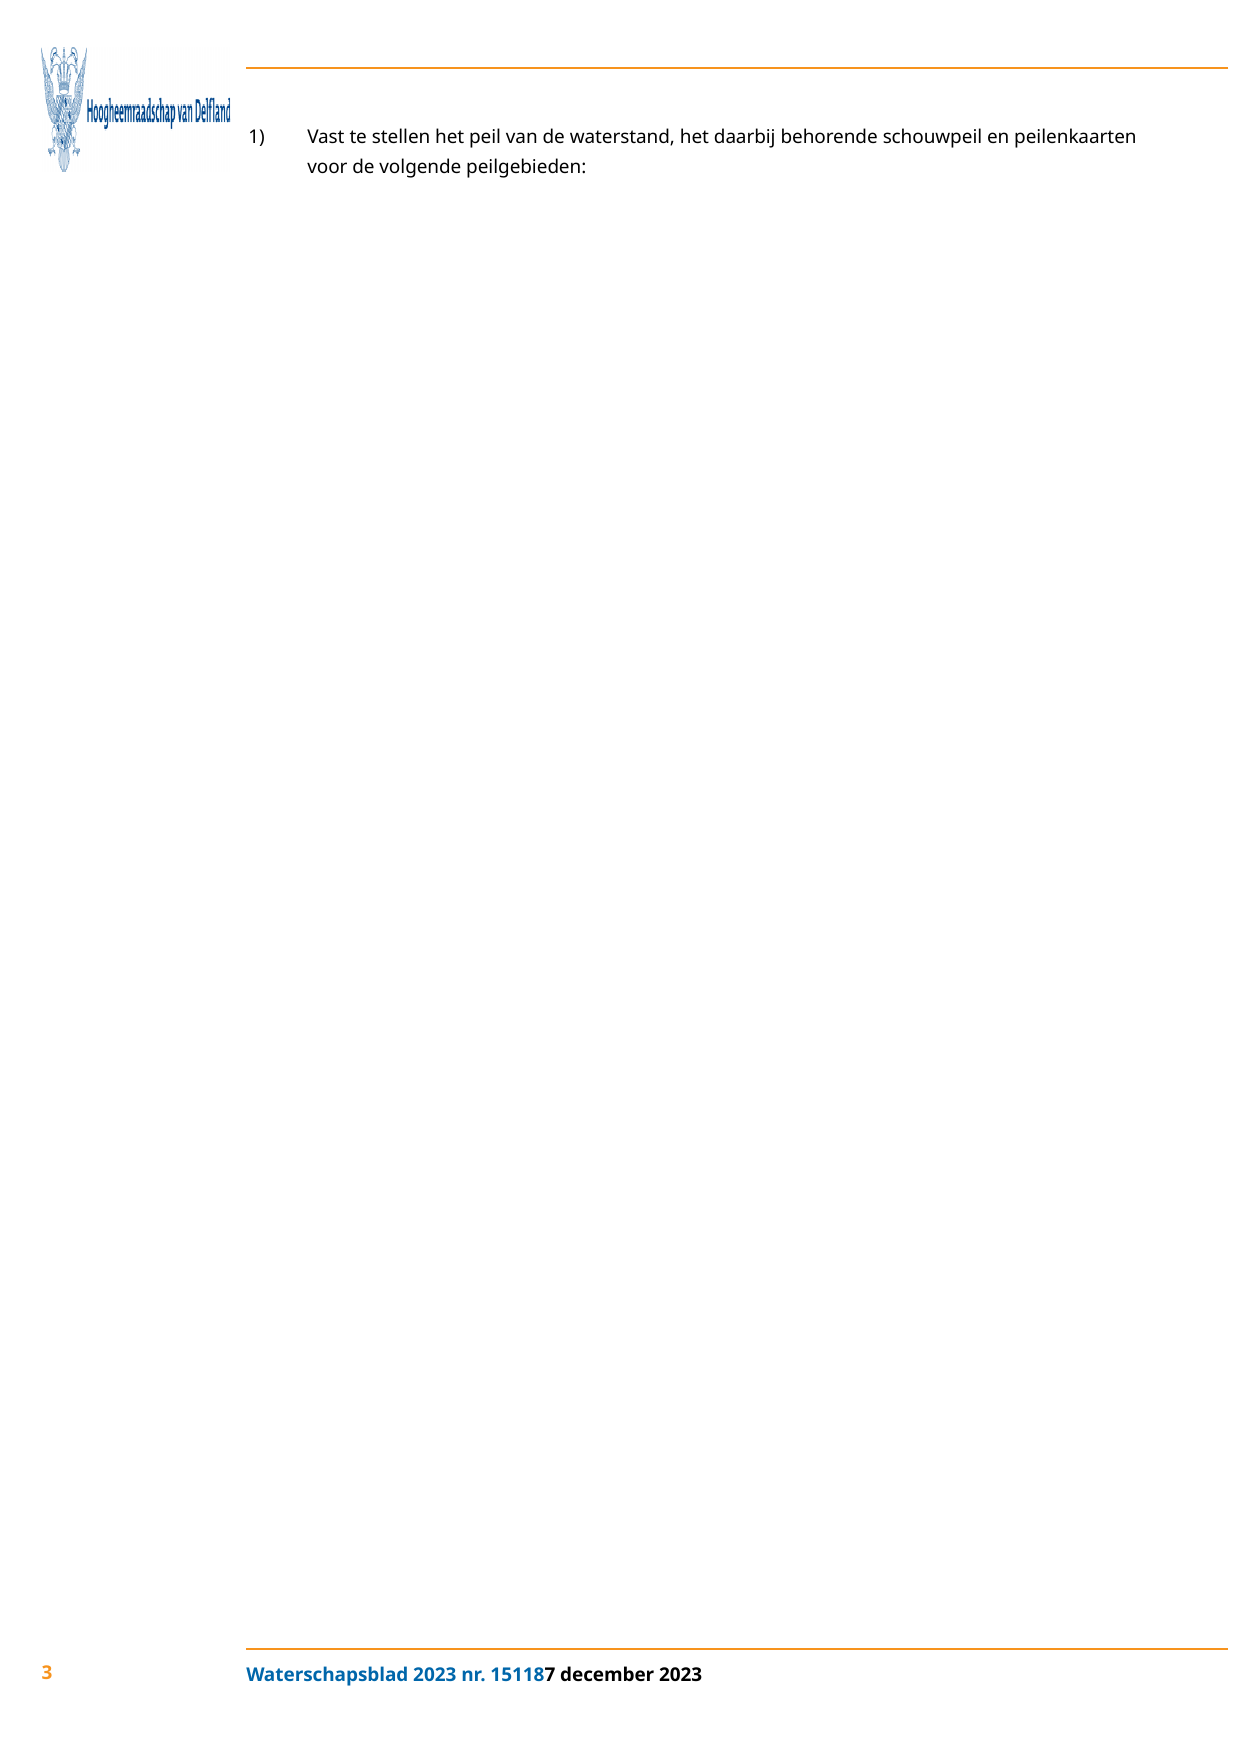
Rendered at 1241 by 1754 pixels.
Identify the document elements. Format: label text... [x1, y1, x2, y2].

list Vast te stellen het peil van de waterstand, het daarbij behorende schouwpeil en peilenkaarten voor de volgende peilgebieden: [248, 123, 1152, 178]
picture [41, 47, 231, 172]
